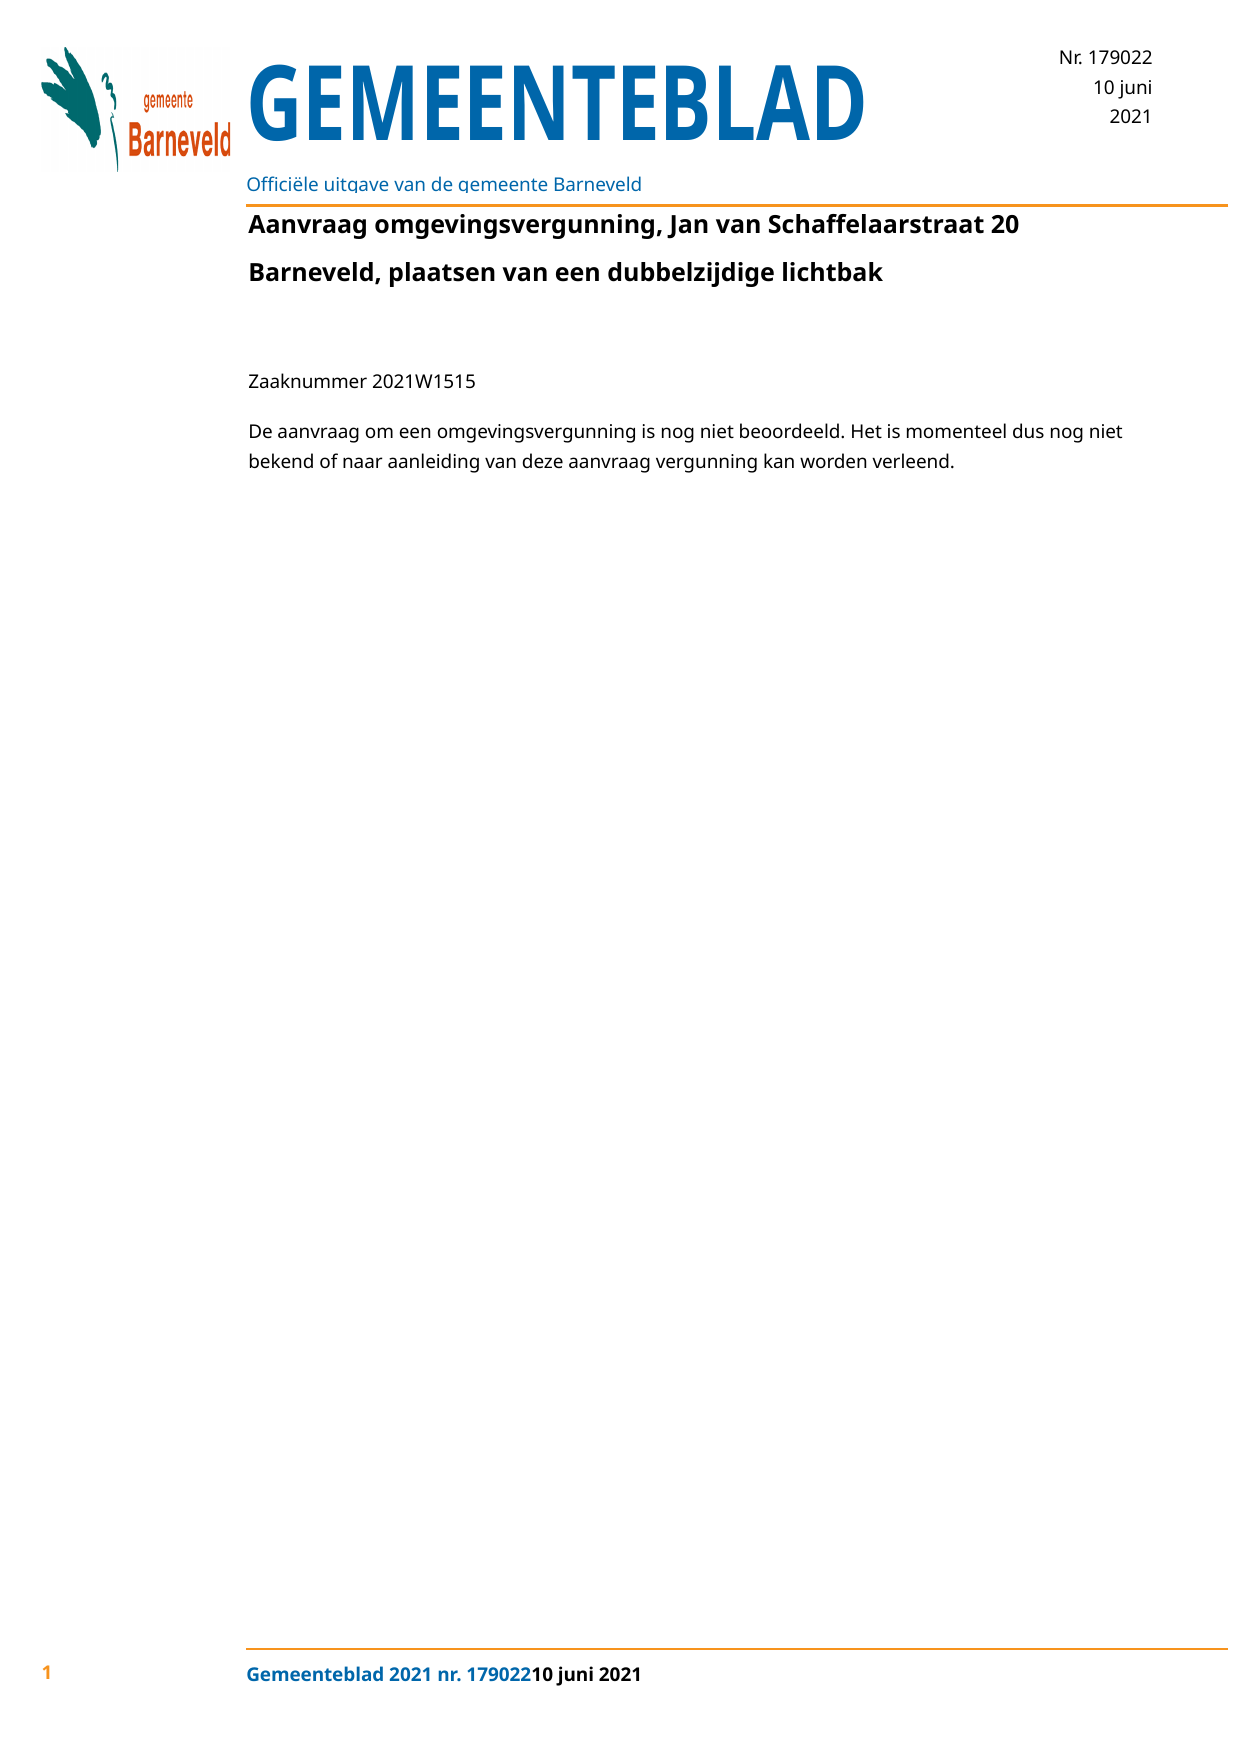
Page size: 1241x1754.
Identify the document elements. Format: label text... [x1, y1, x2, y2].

text Aanvraag omgevingsvergunning, Jan van Schaffelaarstraat 20 Barneveld, plaatsen van een dubbelzijdige lichtbak [248, 207, 1152, 288]
picture [41, 47, 231, 172]
text De aanvraag om een omgevingsvergunning is nog niet beoordeeld. Het is momenteel dus nog niet bekend of naar aanleiding van deze aanvraag vergunning kan worden verleend. [248, 419, 1152, 474]
text Zaaknummer 2021W1515 [248, 368, 1152, 394]
